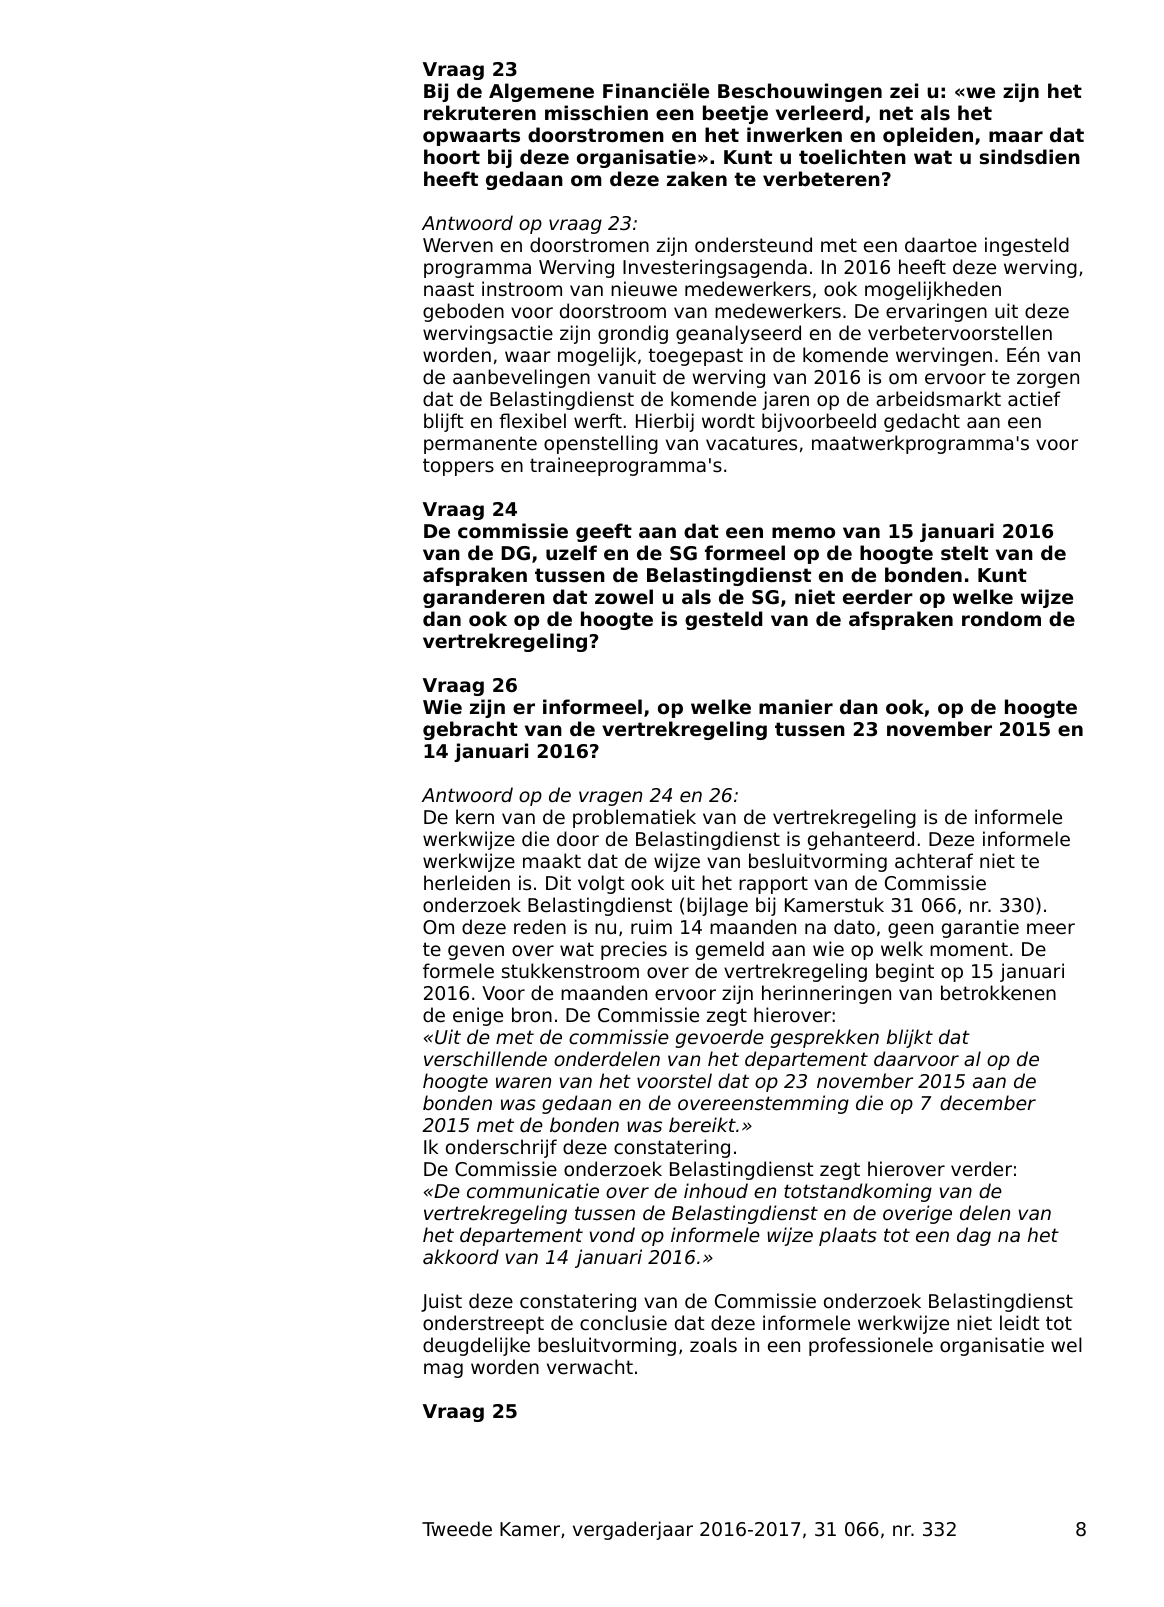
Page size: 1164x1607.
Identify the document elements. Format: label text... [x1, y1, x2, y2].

text De commissie geeft aan dat een memo van 15 januari 2016 van de DG, uzelf en de SG formeel op de hoogte stelt van de afspraken tussen de Belastingdienst en de bonden. Kunt garanderen dat zowel u als de SG, niet eerder op welke wijze dan ook op de hoogte is gesteld van de afspraken rondom de vertrekregeling? [422, 521, 1087, 653]
text Werven en doorstromen zijn ondersteund met een daartoe ingesteld programma Werving Investeringsagenda. In 2016 heeft deze werving, naast instroom van nieuwe medewerkers, ook mogelijkheden geboden voor doorstroom van medewerkers. De ervaringen uit deze wervingsactie zijn grondig geanalyseerd en de verbetervoorstellen worden, waar mogelijk, toegepast in de komende wervingen. Eén van de aanbevelingen vanuit de werving van 2016 is om ervoor te zorgen dat de Belastingdienst de komende jaren op de arbeidsmarkt actief blijft en flexibel werft. Hierbij wordt bijvoorbeeld gedacht aan een permanente openstelling van vacatures, maatwerkprogramma's voor toppers en traineeprogramma's. [422, 235, 1087, 477]
text Bij de Algemene Financiële Beschouwingen zei u: «we zijn het rekruteren misschien een beetje verleerd, net als het opwaarts doorstromen en het inwerken en opleiden, maar dat hoort bij deze organisatie». Kunt u toelichten wat u sindsdien heeft gedaan om deze zaken te verbeteren? [422, 81, 1087, 191]
text Ik onderschrijf deze constatering. [422, 1137, 1087, 1159]
text Vraag 24 [422, 499, 1087, 521]
text «Uit de met de commissie gevoerde gesprekken blijkt dat verschillende onderdelen van het departement daarvoor al op de hoogte waren van het voorstel dat op 23 november 2015 aan de bonden was gedaan en de overeenstemming die op 7 december 2015 met de bonden was bereikt.» [422, 1027, 1087, 1137]
text Antwoord op vraag 23: [422, 213, 1087, 235]
text Vraag 25 [422, 1401, 1087, 1423]
text De kern van de problematiek van de vertrekregeling is de informele werkwijze die door de Belastingdienst is gehanteerd. Deze informele werkwijze maakt dat de wijze van besluitvorming achteraf niet te herleiden is. Dit volgt ook uit het rapport van de Commissie onderzoek Belastingdienst (bijlage bij Kamerstuk 31 066, nr. 330). Om deze reden is nu, ruim 14 maanden na dato, geen garantie meer te geven over wat precies is gemeld aan wie op welk moment. De formele stukkenstroom over de vertrekregeling begint op 15 januari 2016. Voor de maanden ervoor zijn herinneringen van betrokkenen de enige bron. De Commissie zegt hierover: [422, 807, 1087, 1027]
text «De communicatie over de inhoud en totstandkoming van de vertrekregeling tussen de Belastingdienst en de overige delen van het departement vond op informele wijze plaats tot een dag na het akkoord van 14 januari 2016.» [422, 1181, 1087, 1269]
text Juist deze constatering van de Commissie onderzoek Belastingdienst onderstreept de conclusie dat deze informele werkwijze niet leidt tot deugdelijke besluitvorming, zoals in een professionele organisatie wel mag worden verwacht. [422, 1291, 1087, 1379]
text Vraag 23 [422, 59, 1087, 81]
text Vraag 26 [422, 675, 1087, 697]
text De Commissie onderzoek Belastingdienst zegt hierover verder: [422, 1159, 1087, 1181]
text Antwoord op de vragen 24 en 26: [422, 785, 1087, 807]
text Wie zijn er informeel, op welke manier dan ook, op de hoogte gebracht van de vertrekregeling tussen 23 november 2015 en 14 januari 2016? [422, 697, 1087, 763]
